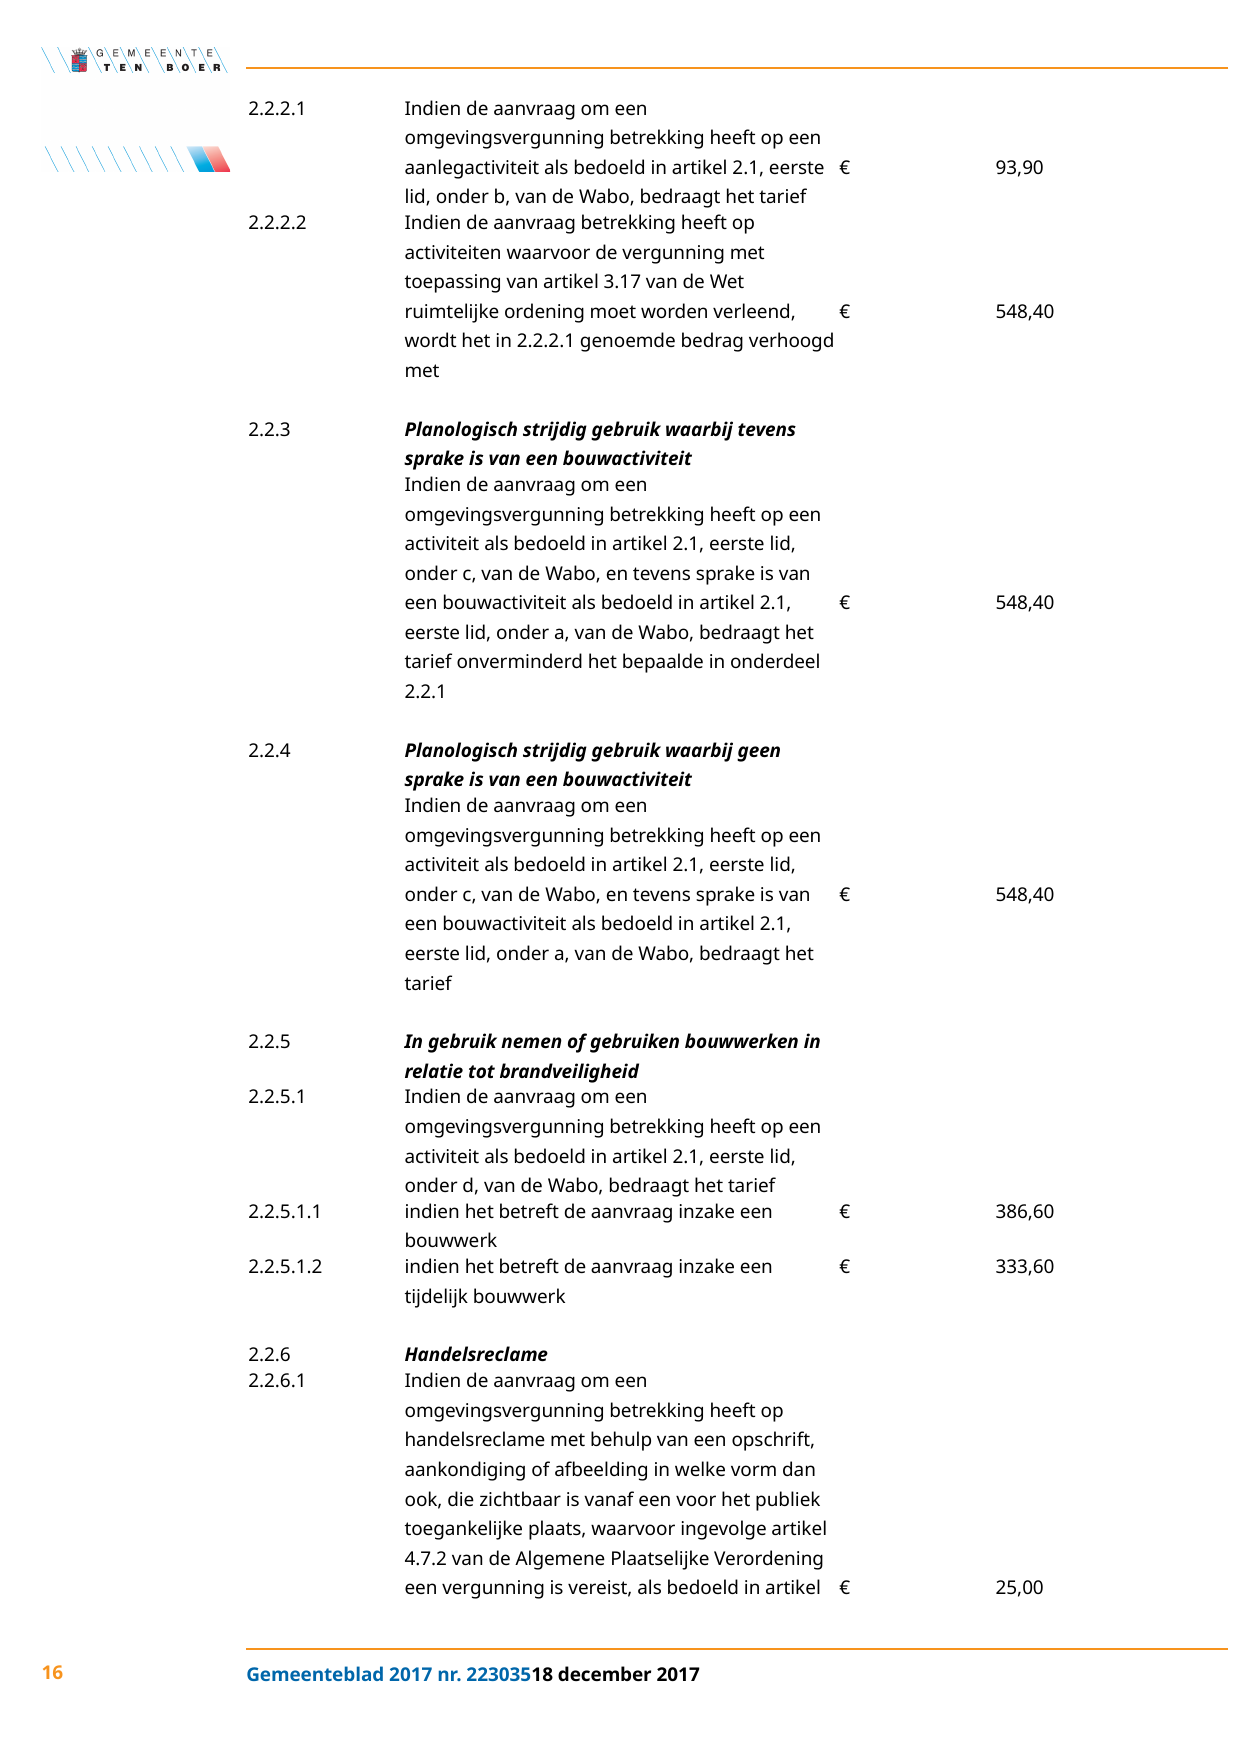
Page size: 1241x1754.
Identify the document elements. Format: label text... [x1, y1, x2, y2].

table_cell 25,00 [995, 1368, 1152, 1600]
table_cell 333,60 [995, 1254, 1152, 1309]
table_cell Indien de aanvraag om een omgevingsvergunning betrekking heeft op een activiteit als bedoeld in artikel 2.1, eerste lid, onder c, van de Wabo, en tevens sprake is van een bouwactiviteit als bedoeld in artikel 2.1, eerste lid, onder a, van de Wabo, bedraagt het tarief onverminderd het bepaalde in onderdeel 2.2.1 [404, 471, 839, 704]
table_cell 2.2.5.1.1 [248, 1198, 404, 1253]
table_cell Indien de aanvraag betrekking heeft op activiteiten waarvoor de vergunning met toepassing van artikel 3.17 van de Wet ruimtelijke ordening moet worden verleend, wordt het in 2.2.2.1 genoemde bedrag verhoogd met [404, 209, 839, 383]
table_cell indien het betreft de aanvraag inzake een bouwwerk [404, 1198, 839, 1253]
table_header [839, 1028, 995, 1084]
table_cell [248, 792, 404, 995]
table_cell € [839, 792, 995, 995]
table_cell 548,40 [995, 209, 1152, 383]
table_header Planologisch strijdig gebruik waarbij tevens sprake is van een bouwactiviteit [404, 416, 839, 471]
table_cell € [839, 1254, 995, 1309]
table_header 2.2.5 [248, 1028, 404, 1084]
table_cell [839, 1084, 995, 1198]
table_header [995, 737, 1152, 792]
table_cell € [839, 209, 995, 383]
table_cell 2.2.6.1 [248, 1368, 404, 1600]
table_header In gebruik nemen of gebruiken bouwwerken in relatie tot brandveiligheid [404, 1028, 839, 1084]
table_header [995, 416, 1152, 471]
table_cell Indien de aanvraag om een omgevingsvergunning betrekking heeft op handelsreclame met behulp van een opschrift, aankondiging of afbeelding in welke vorm dan ook, die zichtbaar is vanaf een voor het publiek toegankelijke plaats, waarvoor ingevolge artikel 4.7.2 van de Algemene Plaatselijke Verordening een vergunning is vereist, als bedoeld in artikel [404, 1368, 839, 1600]
table_cell 93,90 [995, 95, 1152, 209]
table_cell Indien de aanvraag om een omgevingsvergunning betrekking heeft op een activiteit als bedoeld in artikel 2.1, eerste lid, onder c, van de Wabo, en tevens sprake is van een bouwactiviteit als bedoeld in artikel 2.1, eerste lid, onder a, van de Wabo, bedraagt het tarief [404, 792, 839, 995]
picture [41, 47, 231, 172]
table_cell [995, 1084, 1152, 1198]
table_header [995, 1342, 1152, 1367]
table_header 2.2.6 [248, 1342, 404, 1367]
table_header 2.2.3 [248, 416, 404, 471]
table_header [839, 737, 995, 792]
table_cell 2.2.2.1 [248, 95, 404, 209]
table_cell 2.2.2.2 [248, 209, 404, 383]
table_cell 548,40 [995, 471, 1152, 704]
table_cell 386,60 [995, 1198, 1152, 1253]
table_cell 548,40 [995, 792, 1152, 995]
table_header 2.2.4 [248, 737, 404, 792]
table_header Planologisch strijdig gebruik waarbij geen sprake is van een bouwactiviteit [404, 737, 839, 792]
table_cell Indien de aanvraag om een omgevingsvergunning betrekking heeft op een activiteit als bedoeld in artikel 2.1, eerste lid, onder d, van de Wabo, bedraagt het tarief [404, 1084, 839, 1198]
table_header [995, 1028, 1152, 1084]
table_cell € [839, 471, 995, 704]
table_cell € [839, 1198, 995, 1253]
table_header Handelsreclame [404, 1342, 839, 1367]
table_cell 2.2.5.1.2 [248, 1254, 404, 1309]
table_header [839, 1342, 995, 1367]
table_header [839, 416, 995, 471]
table_cell Indien de aanvraag om een omgevingsvergunning betrekking heeft op een aanlegactiviteit als bedoeld in artikel 2.1, eerste lid, onder b, van de Wabo, bedraagt het tarief [404, 95, 839, 209]
table_cell € [839, 1368, 995, 1600]
table_cell 2.2.5.1 [248, 1084, 404, 1198]
table_cell [248, 471, 404, 704]
table_cell € [839, 95, 995, 209]
table_cell indien het betreft de aanvraag inzake een tijdelijk bouwwerk [404, 1254, 839, 1309]
